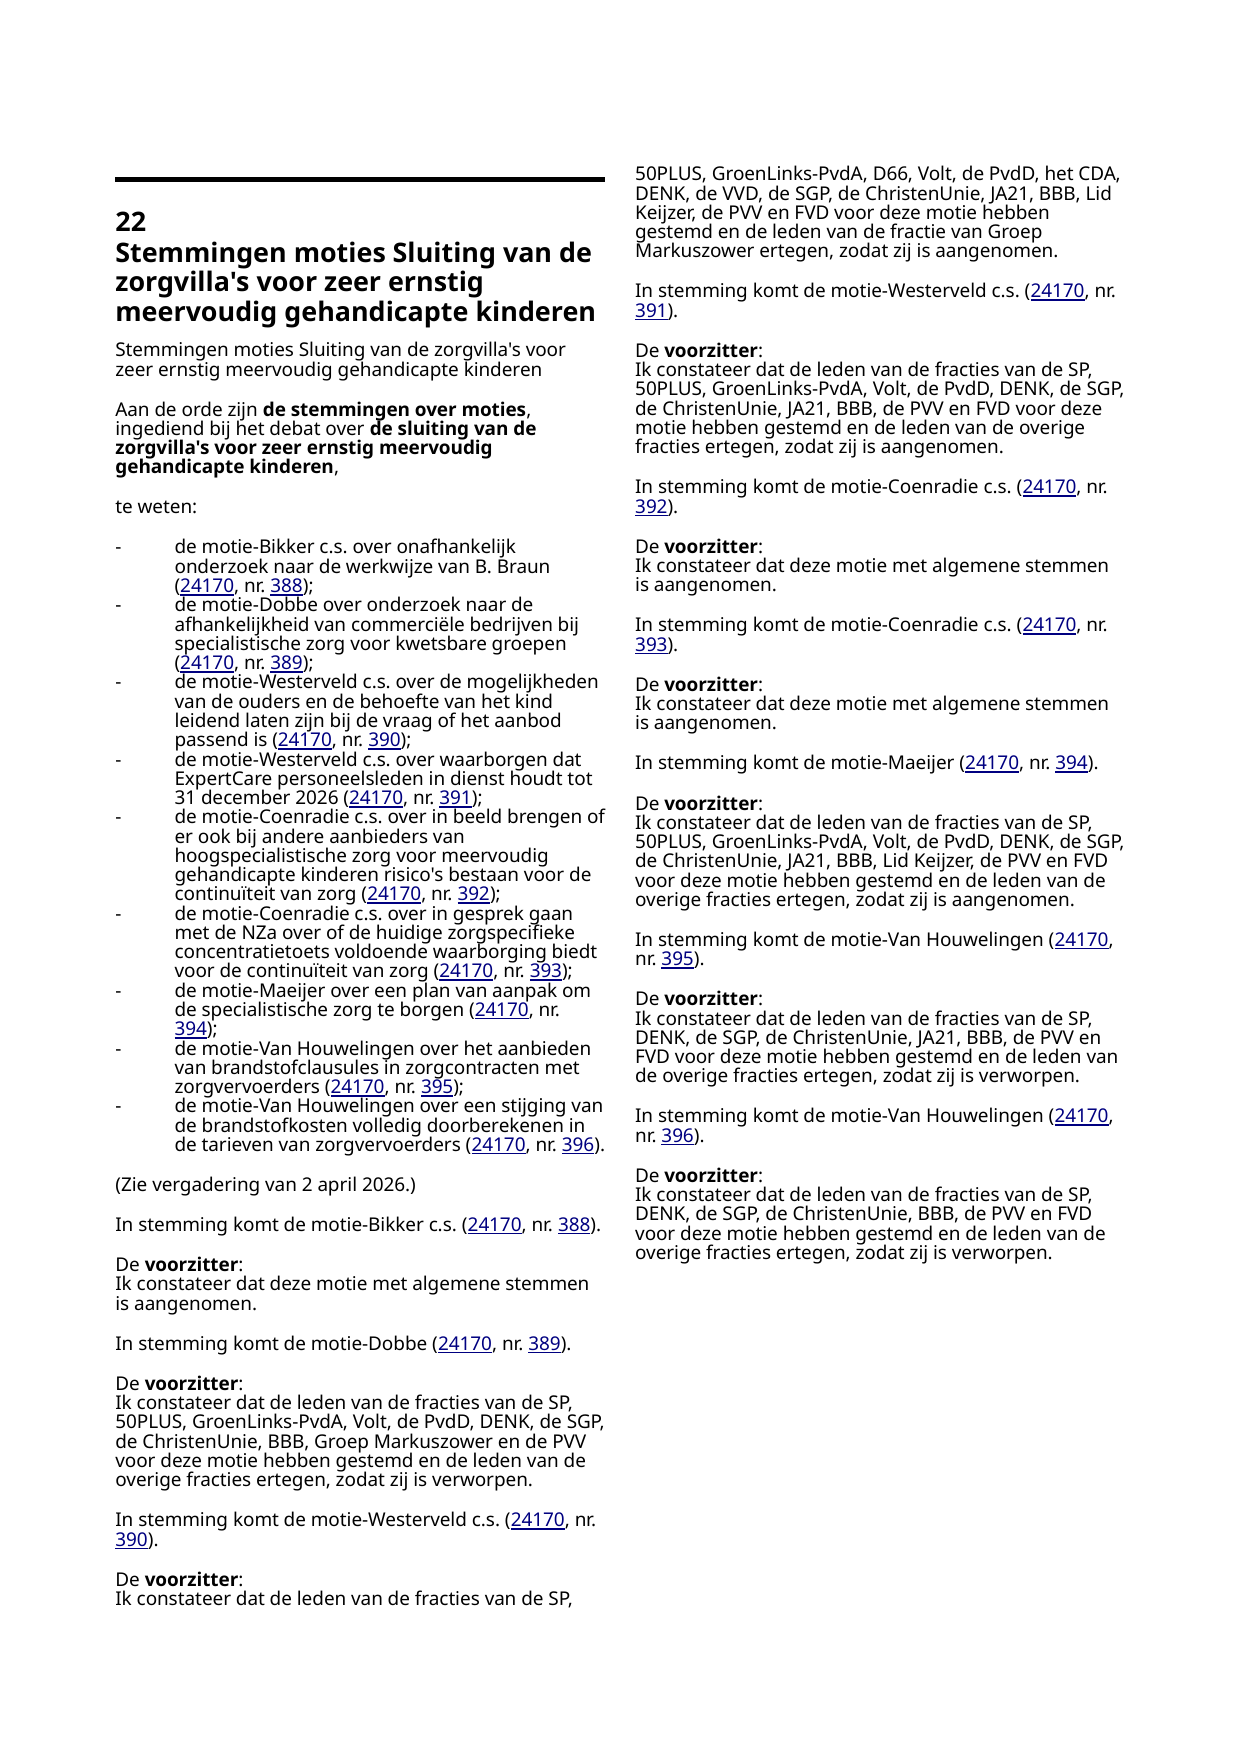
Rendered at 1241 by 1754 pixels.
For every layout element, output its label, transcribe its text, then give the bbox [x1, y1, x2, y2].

text Aan de orde zijn de stemmingen over moties, ingediend bij het debat over de sluiting van de zorgvilla's voor zeer ernstig meervoudig gehandicapte kinderen, [115, 401, 605, 478]
text (Zie vergadering van 2 april 2026.) [115, 1176, 605, 1195]
text In stemming komt de motie-Bikker c.s. (24170, nr. 388). [115, 1216, 605, 1235]
list de motie-Bikker c.s. over onafhankelijk onderzoek naar de werkwijze van B. Braun (24170, nr. 388); [115, 538, 605, 596]
text De voorzitter: [635, 676, 1125, 695]
text De voorzitter: [635, 794, 1125, 814]
text Ik constateer dat de leden van de fracties van de SP, DENK, de SGP, de ChristenUnie, JA21, BBB, de PVV en FVD voor deze motie hebben gestemd en de leden van de overige fracties ertegen, zodat zij is verworpen. [635, 1009, 1125, 1087]
text In stemming komt de motie-Westerveld c.s. (24170, nr. 391). [635, 282, 1125, 321]
text te weten: [115, 498, 605, 518]
list de motie-Westerveld c.s. over waarborgen dat ExpertCare personeelsleden in dienst houdt tot 31 december 2026 (24170, nr. 391); [115, 751, 605, 808]
list de motie-Westerveld c.s. over de mogelijkheden van de ouders en de behoefte van het kind leidend laten zijn bij de vraag of het aanbod passend is (24170, nr. 390); [115, 673, 605, 751]
text De voorzitter: [635, 990, 1125, 1009]
text De voorzitter: [115, 1375, 605, 1394]
text Ik constateer dat deze motie met algemene stemmen is aangenomen. [635, 557, 1125, 596]
list de motie-Van Houwelingen over het aanbieden van brandstofclausules in zorgcontracten met zorgvervoerders (24170, nr. 395); [115, 1039, 605, 1097]
text Ik constateer dat de leden van de fracties van de SP, 50PLUS, GroenLinks-PvdA, Volt, de PvdD, DENK, de SGP, de ChristenUnie, JA21, BBB, de PVV en FVD voor deze motie hebben gestemd en de leden van de overige fracties ertegen, zodat zij is aangenomen. [635, 361, 1125, 457]
text Ik constateer dat deze motie met algemene stemmen is aangenomen. [635, 695, 1125, 733]
text In stemming komt de motie-Westerveld c.s. (24170, nr. 390). [115, 1511, 605, 1550]
text Ik constateer dat de leden van de fracties van de SP, 50PLUS, GroenLinks-PvdA, Volt, de PvdD, DENK, de SGP, de ChristenUnie, BBB, Groep Markuszower en de PVV voor deze motie hebben gestemd en de leden van de overige fracties ertegen, zodat zij is verworpen. [115, 1394, 605, 1491]
text Stemmingen moties Sluiting van de zorgvilla's voor zeer ernstig meervoudig gehandicapte kinderen [115, 341, 605, 380]
text Ik constateer dat deze motie met algemene stemmen is aangenomen. [115, 1275, 605, 1314]
list de motie-Van Houwelingen over een stijging van de brandstofkosten volledig doorberekenen in de tarieven van zorgvervoerders (24170, nr. 396). [115, 1097, 605, 1155]
list de motie-Coenradie c.s. over in beeld brengen of er ook bij andere aanbieders van hoogspecialistische zorg voor meervoudig gehandicapte kinderen risico's bestaan voor de continuïteit van zorg (24170, nr. 392); [115, 808, 605, 905]
text De voorzitter: [635, 342, 1125, 361]
text Ik constateer dat de leden van de fracties van de SP, DENK, de SGP, de ChristenUnie, BBB, de PVV en FVD voor deze motie hebben gestemd en de leden van de overige fracties ertegen, zodat zij is verworpen. [635, 1186, 1125, 1263]
text 22 [115, 203, 605, 239]
list de motie-Dobbe over onderzoek naar de afhankelijkheid van commerciële bedrijven bij specialistische zorg voor kwetsbare groepen (24170, nr. 389); [115, 596, 605, 673]
text De voorzitter: [635, 538, 1125, 557]
text Stemmingen moties Sluiting van de zorgvilla's voor zeer ernstig meervoudig gehandicapte kinderen [115, 239, 605, 341]
text De voorzitter: [115, 1256, 605, 1275]
text Ik constateer dat de leden van de fracties van de SP, [115, 1590, 605, 1609]
list de motie-Coenradie c.s. over in gesprek gaan met de NZa over of de huidige zorgspecifieke concentratietoets voldoende waarborging biedt voor de continuïteit van zorg (24170, nr. 393); [115, 905, 605, 982]
text In stemming komt de motie-Maeijer (24170, nr. 394). [635, 754, 1125, 774]
text In stemming komt de motie-Dobbe (24170, nr. 389). [115, 1335, 605, 1354]
text De voorzitter: [635, 1167, 1125, 1186]
text Ik constateer dat de leden van de fracties van de SP, 50PLUS, GroenLinks-PvdA, Volt, de PvdD, DENK, de SGP, de ChristenUnie, JA21, BBB, Lid Keijzer, de PVV en FVD voor deze motie hebben gestemd en de leden van de overige fracties ertegen, zodat zij is aangenomen. [635, 814, 1125, 910]
list de motie-Maeijer over een plan van aanpak om de specialistische zorg te borgen (24170, nr. 394); [115, 982, 605, 1039]
text De voorzitter: [115, 1571, 605, 1590]
text 50PLUS, GroenLinks-PvdA, D66, Volt, de PvdD, het CDA, DENK, de VVD, de SGP, de ChristenUnie, JA21, BBB, Lid Keijzer, de PVV en FVD voor deze motie hebben gestemd en de leden van de fractie van Groep Markuszower ertegen, zodat zij is aangenomen. [635, 165, 1125, 262]
text In stemming komt de motie-Van Houwelingen (24170, nr. 395). [635, 931, 1125, 969]
text In stemming komt de motie-Coenradie c.s. (24170, nr. 393). [635, 616, 1125, 655]
text In stemming komt de motie-Coenradie c.s. (24170, nr. 392). [635, 478, 1125, 517]
text In stemming komt de motie-Van Houwelingen (24170, nr. 396). [635, 1107, 1125, 1146]
